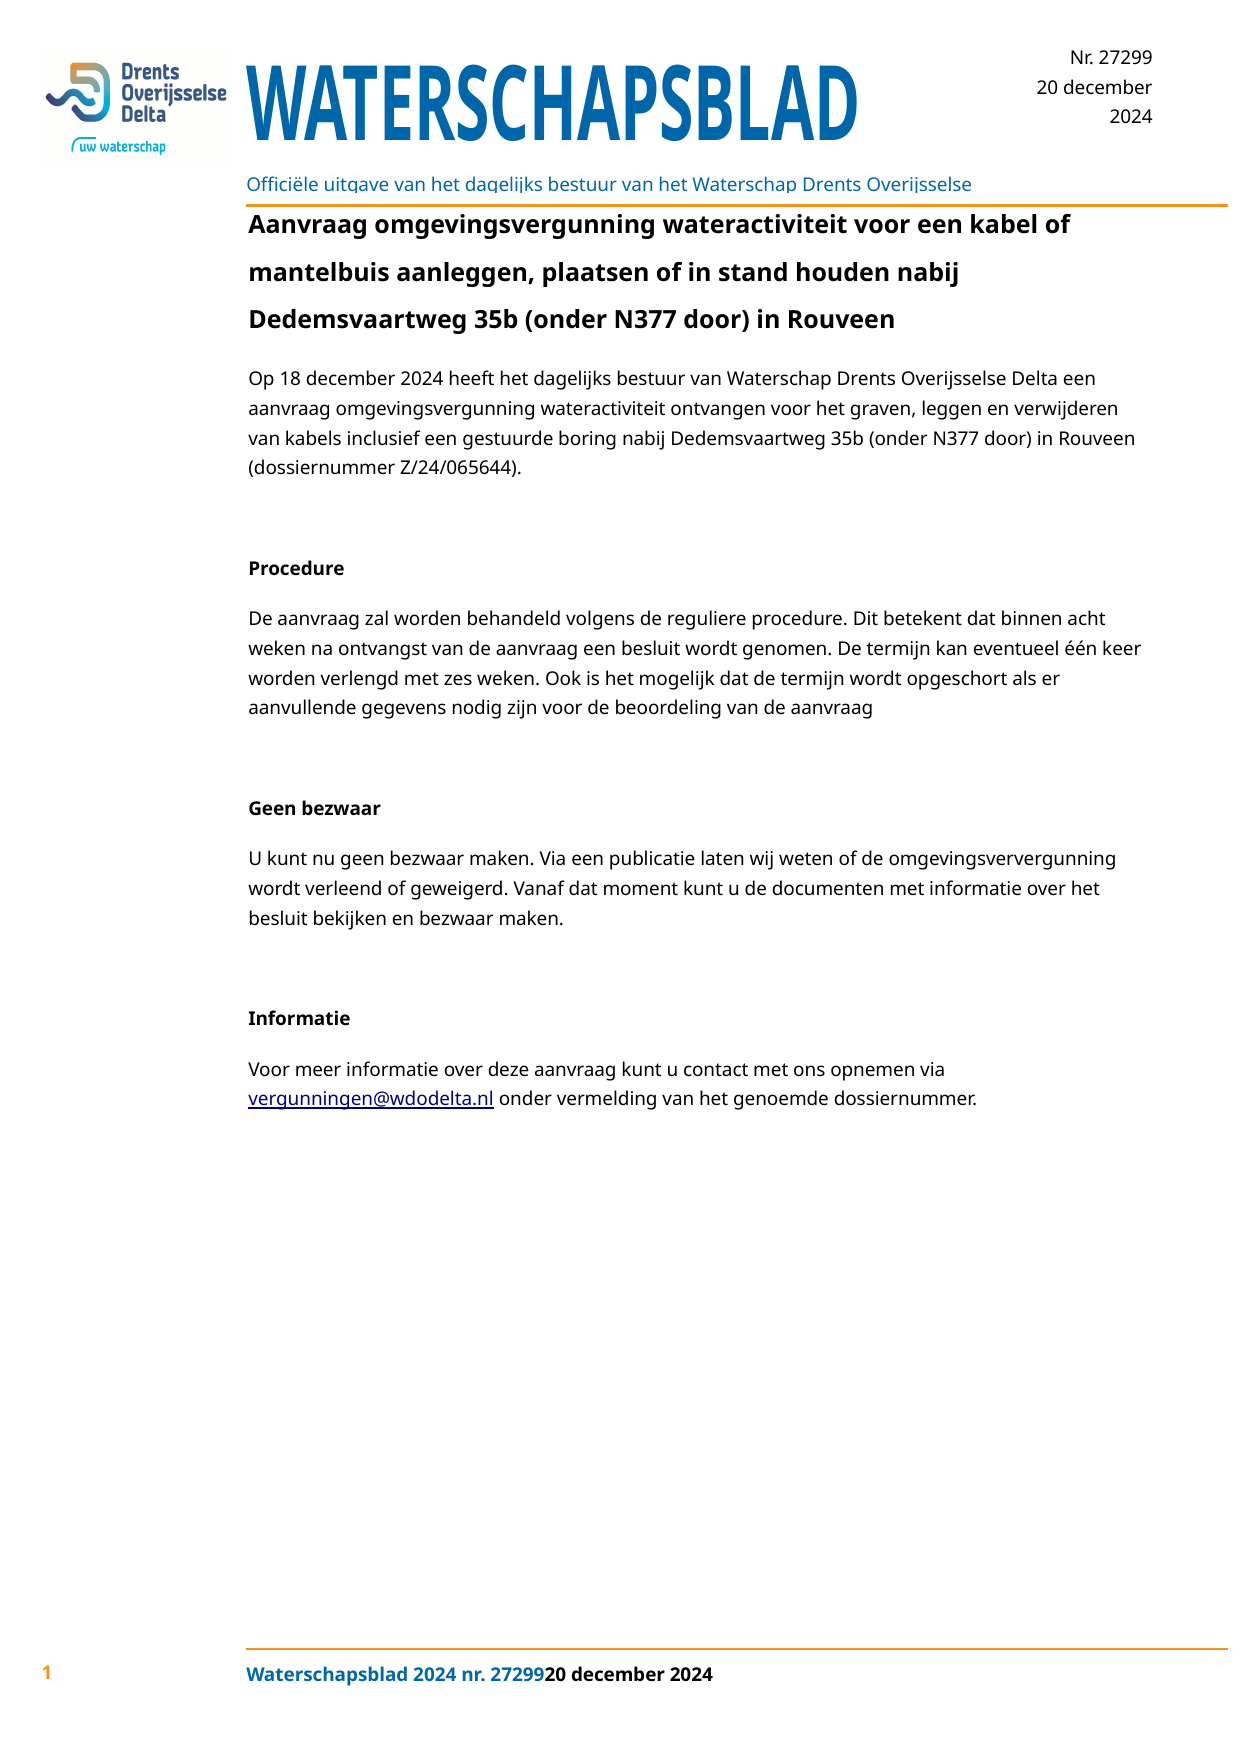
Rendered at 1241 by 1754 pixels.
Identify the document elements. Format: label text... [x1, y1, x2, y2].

text Op 18 december 2024 heeft het dagelijks bestuur van Waterschap Drents Overijsselse Delta een aanvraag omgevingsvergunning wateractiviteit ontvangen voor het graven, leggen en verwijderen van kabels inclusief een gestuurde boring nabij Dedemsvaartweg 35b (onder N377 door) in Rouveen (dossiernummer Z/24/065644). [248, 366, 1152, 480]
text De aanvraag zal worden behandeld volgens de reguliere procedure. Dit betekent dat binnen acht weken na ontvangst van de aanvraag een besluit wordt genomen. De termijn kan eventueel één keer worden verlengd met zes weken. Ook is het mogelijk dat de termijn wordt opgeschort als er aanvullende gegevens nodig zijn voor de beoordeling van de aanvraag [248, 606, 1152, 720]
picture [41, 47, 231, 172]
text Procedure [248, 555, 1152, 581]
text Geen bezwaar [248, 795, 1152, 821]
text Informatie [248, 1006, 1152, 1031]
text Aanvraag omgevingsvergunning wateractiviteit voor een kabel of mantelbuis aanleggen, plaatsen of in stand houden nabij Dedemsvaartweg 35b (onder N377 door) in Rouveen [248, 207, 1152, 336]
text Voor meer informatie over deze aanvraag kunt u contact met ons opnemen via vergunningen@wdodelta.nl onder vermelding van het genoemde dossiernummer. [248, 1056, 1152, 1111]
text U kunt nu geen bezwaar maken. Via een publicatie laten wij weten of de omgevingsververgunning wordt verleend of geweigerd. Vanaf dat moment kunt u de documenten met informatie over het besluit bekijken en bezwaar maken. [248, 846, 1152, 930]
